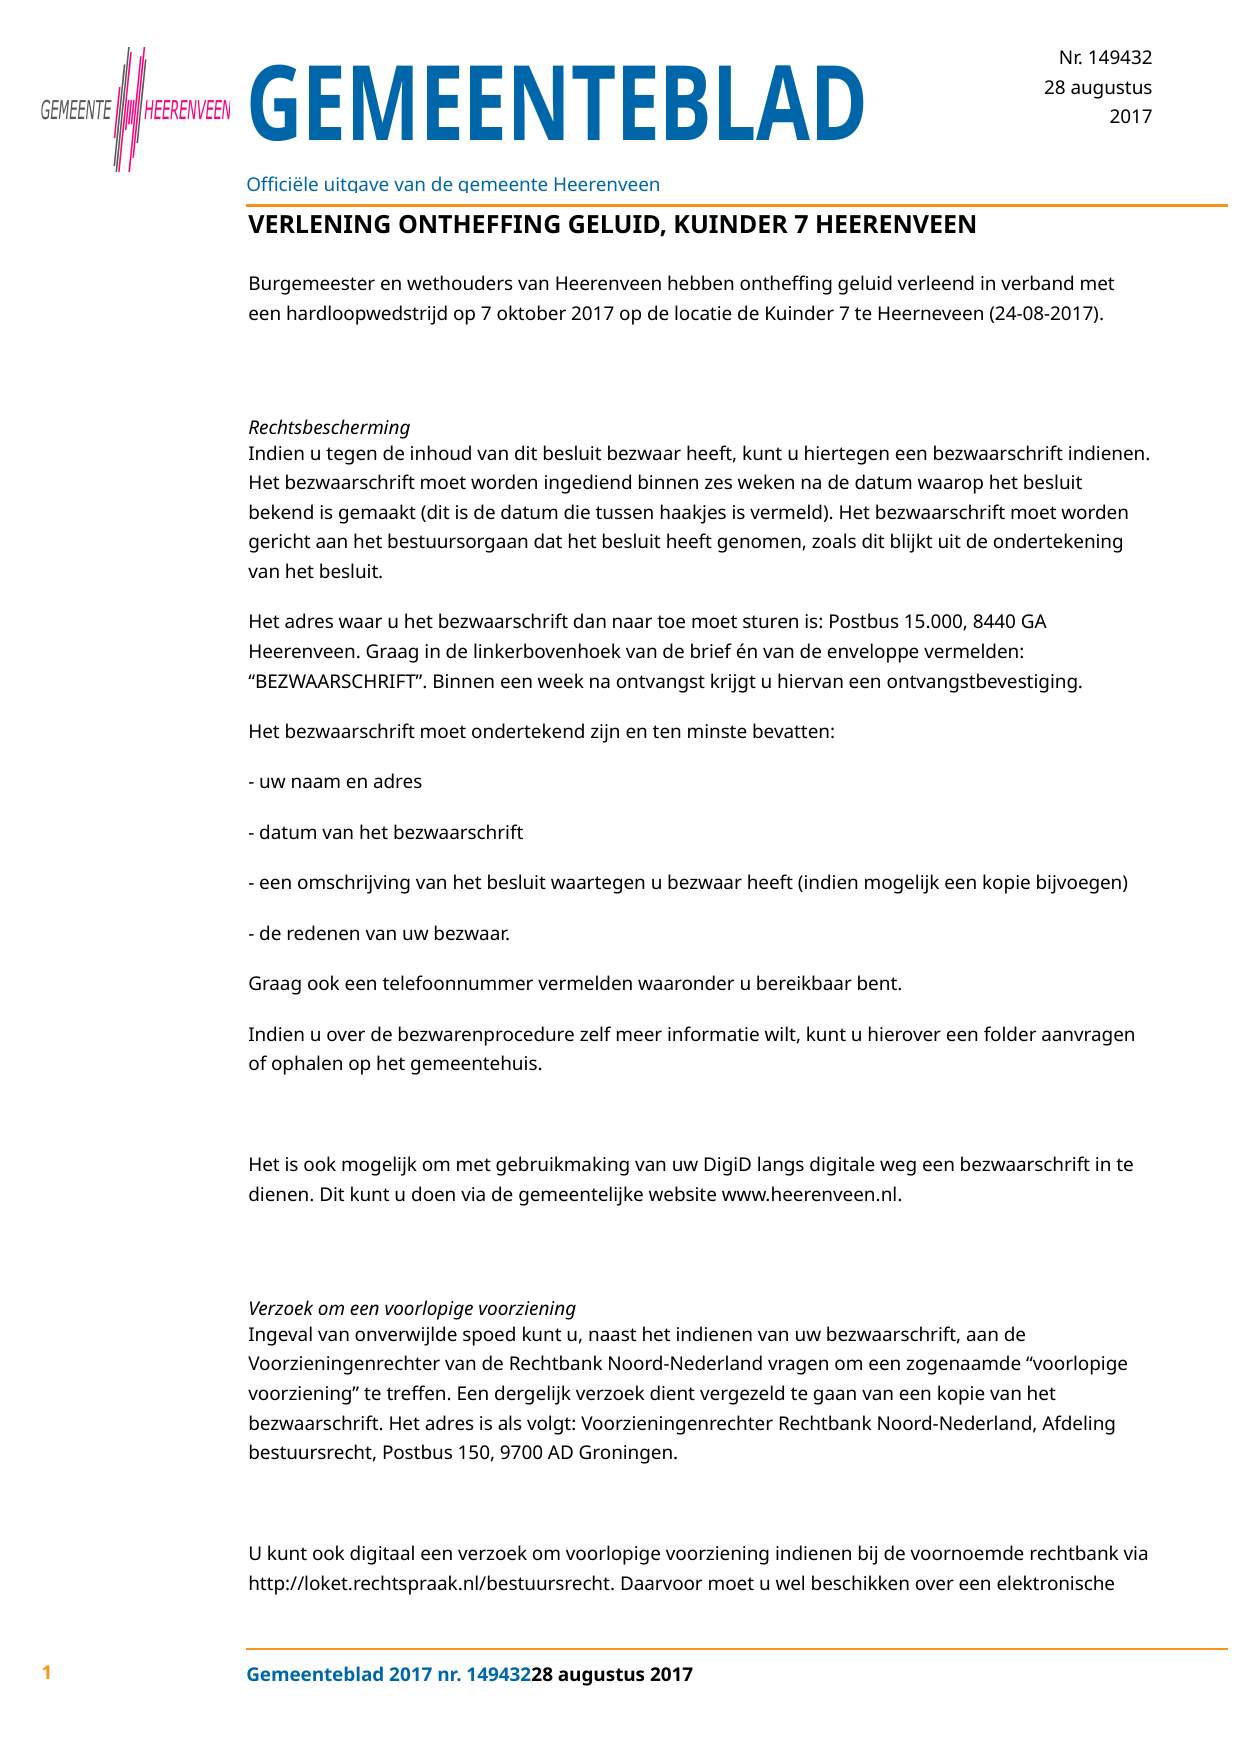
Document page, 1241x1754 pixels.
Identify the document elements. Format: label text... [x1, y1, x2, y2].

text Verzoek om een voorlopige voorziening [248, 1295, 1152, 1321]
text - een omschrijving van het besluit waartegen u bezwaar heeft (indien mogelijk een kopie bijvoegen) [248, 869, 1152, 895]
text Het bezwaarschrift moet ondertekend zijn en ten minste bevatten: [248, 718, 1152, 744]
text - de redenen van uw bezwaar. [248, 920, 1152, 946]
text Het is ook mogelijk om met gebruikmaking van uw DigiD langs digitale weg een bezwaarschrift in te dienen. Dit kunt u doen via de gemeentelijke website www.heerenveen.nl. [248, 1151, 1152, 1207]
text Het adres waar u het bezwaarschrift dan naar toe moet sturen is: Postbus 15.000, 8440 GA Heerenveen. Graag in de linkerbovenhoek van de brief én van de enveloppe vermelden: “BEZWAARSCHRIFT”. Binnen een week na ontvangst krijgt u hiervan een ontvangstbevestiging. [248, 609, 1152, 694]
text Ingeval van onverwijlde spoed kunt u, naast het indienen van uw bezwaarschrift, aan de Voorzieningenrechter van de Rechtbank Noord-Nederland vragen om een zogenaamde “voorlopige voorziening” te treffen. Een dergelijk verzoek dient vergezeld te gaan van een kopie van het bezwaarschrift. Het adres is als volgt: Voorzieningenrechter Rechtbank Noord-Nederland, Afdeling bestuursrecht, Postbus 150, 9700 AD Groningen. [248, 1321, 1152, 1465]
text - uw naam en adres [248, 769, 1152, 794]
text Burgemeester en wethouders van Heerenveen hebben ontheffing geluid verleend in verband met een hardloopwedstrijd op 7 oktober 2017 op de locatie de Kuinder 7 te Heerneveen (24-08-2017). [248, 270, 1152, 326]
text - datum van het bezwaarschrift [248, 819, 1152, 845]
picture [41, 47, 231, 172]
text VERLENING ONTHEFFING GELUID, KUINDER 7 HEERENVEEN [248, 207, 1152, 241]
text Rechtsbescherming [248, 414, 1152, 440]
text Indien u tegen de inhoud van dit besluit bezwaar heeft, kunt u hiertegen een bezwaarschrift indienen. Het bezwaarschrift moet worden ingediend binnen zes weken na de datum waarop het besluit bekend is gemaakt (dit is de datum die tussen haakjes is vermeld). Het bezwaarschrift moet worden gericht aan het bestuursorgaan dat het besluit heeft genomen, zoals dit blijkt uit de ondertekening van het besluit. [248, 440, 1152, 584]
text U kunt ook digitaal een verzoek om voorlopige voorziening indienen bij de voornoemde rechtbank via http://loket.rechtspraak.nl/bestuursrecht. Daarvoor moet u wel beschikken over een elektronische [248, 1540, 1152, 1595]
text Graag ook een telefoonnummer vermelden waaronder u bereikbaar bent. [248, 970, 1152, 996]
text Indien u over de bezwarenprocedure zelf meer informatie wilt, kunt u hierover een folder aanvragen of ophalen op het gemeentehuis. [248, 1021, 1152, 1076]
